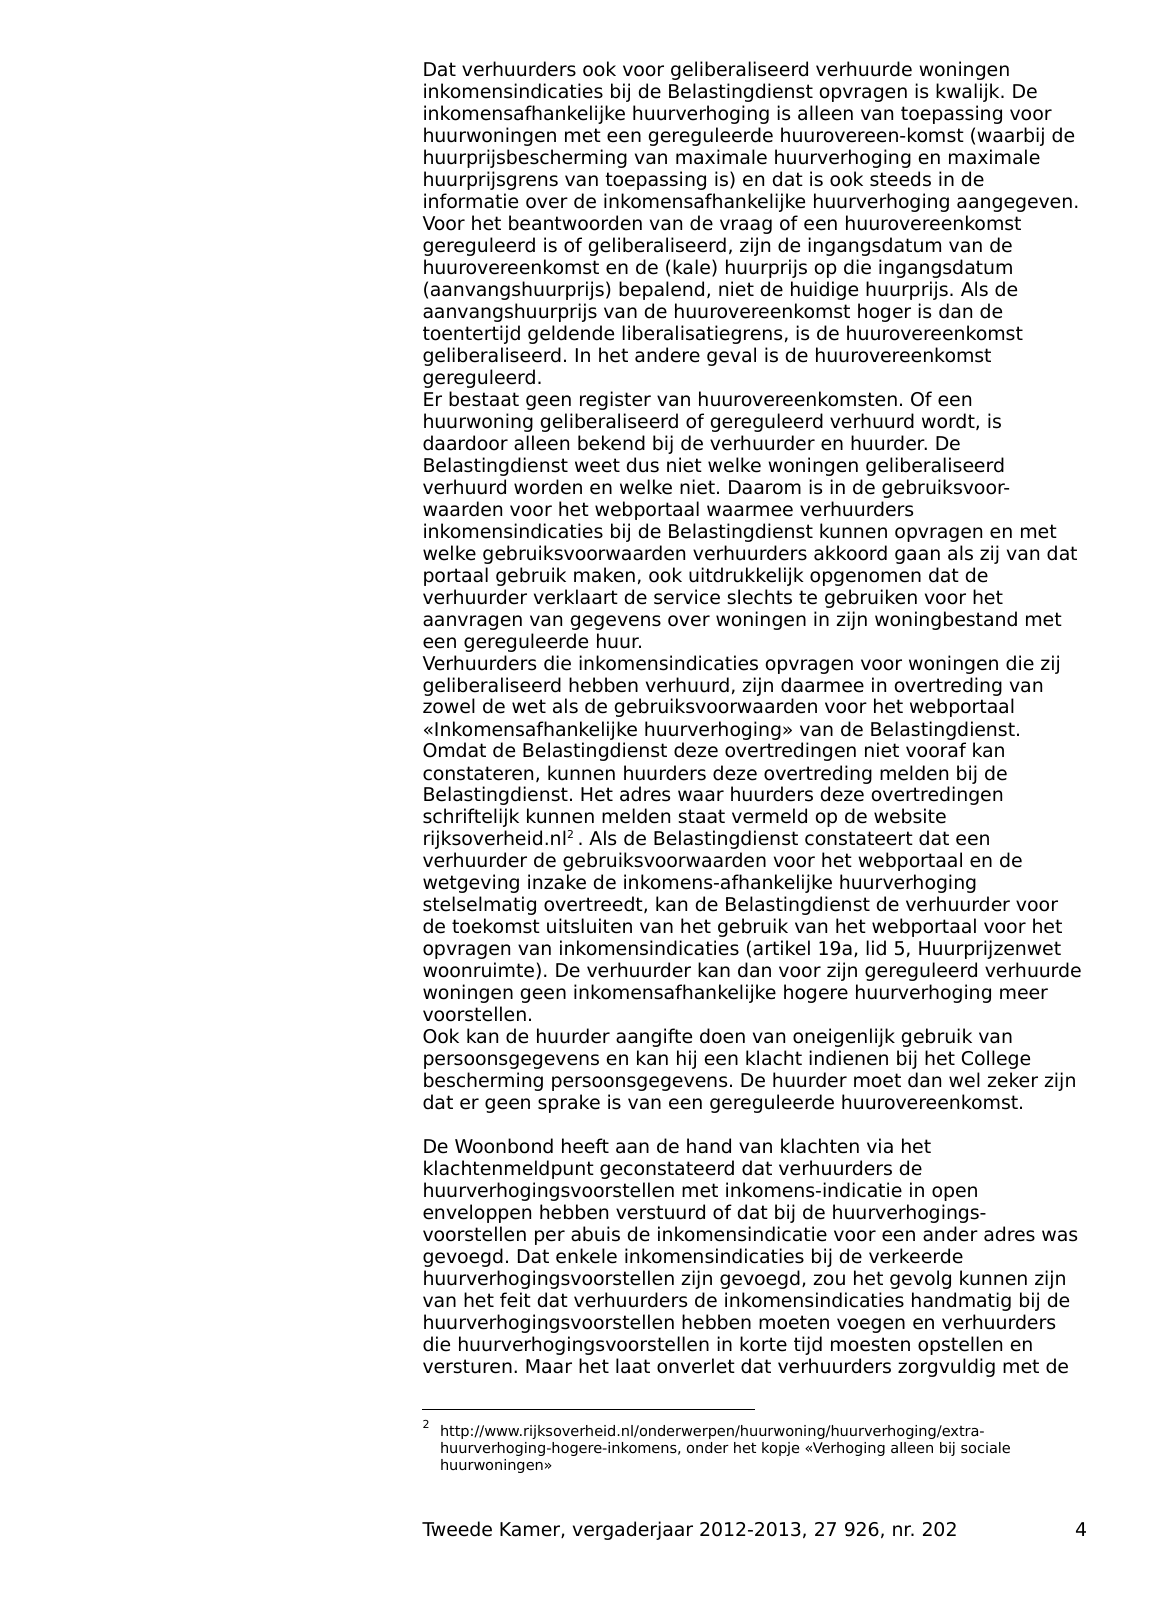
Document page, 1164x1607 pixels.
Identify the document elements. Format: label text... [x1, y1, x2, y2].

text Ook kan de huurder aangifte doen van oneigenlijk gebruik van persoonsgegevens en kan hij een klacht indienen bij het College bescherming persoonsgegevens. De huurder moet dan wel zeker zijn dat er geen sprake is van een gereguleerde huurovereenkomst. [422, 1026, 1087, 1114]
text http://www.rijksoverheid.nl/onderwerpen/huurwoning/huurverhoging/extra-huurverhoging-hogere-inkomens, onder het kopje «Verhoging alleen bij sociale huurwoningen» [422, 1418, 1087, 1474]
text Er bestaat geen register van huurovereenkomsten. Of een huurwoning geliberaliseerd of gereguleerd verhuurd wordt, is daardoor alleen bekend bij de verhuurder en huurder. De Belastingdienst weet dus niet welke woningen geliberaliseerd verhuurd worden en welke niet. Daarom is in de gebruiksvoor-waarden voor het webportaal waarmee verhuurders inkomensindicaties bij de Belastingdienst kunnen opvragen en met welke gebruiksvoorwaarden verhuurders akkoord gaan als zij van dat portaal gebruik maken, ook uitdrukkelijk opgenomen dat de verhuurder verklaart de service slechts te gebruiken voor het aanvragen van gegevens over woningen in zijn woningbestand met een gereguleerde huur. [422, 389, 1087, 652]
text Voor het beantwoorden van de vraag of een huurovereenkomst gereguleerd is of geliberaliseerd, zijn de ingangsdatum van de huurovereenkomst en de (kale) huurprijs op die ingangsdatum (aanvangshuurprijs) bepalend, niet de huidige huurprijs. Als de aanvangshuurprijs van de huurovereenkomst hoger is dan de toentertijd geldende liberalisatiegrens, is de huurovereenkomst geliberaliseerd. In het andere geval is de huurovereenkomst gereguleerd. [422, 213, 1087, 389]
text Dat verhuurders ook voor geliberaliseerd verhuurde woningen inkomensindicaties bij de Belastingdienst opvragen is kwalijk. De inkomensafhankelijke huurverhoging is alleen van toepassing voor huurwoningen met een gereguleerde huurovereen-komst (waarbij de huurprijsbescherming van maximale huurverhoging en maximale huurprijsgrens van toepassing is) en dat is ook steeds in de informatie over de inkomensafhankelijke huurverhoging aangegeven. [422, 59, 1087, 213]
text De Woonbond heeft aan de hand van klachten via het klachtenmeldpunt geconstateerd dat verhuurders de huurverhogingsvoorstellen met inkomens-indicatie in open enveloppen hebben verstuurd of dat bij de huurverhogings-voorstellen per abuis de inkomensindicatie voor een ander adres was gevoegd. Dat enkele inkomensindicaties bij de verkeerde huurverhogingsvoorstellen zijn gevoegd, zou het gevolg kunnen zijn van het feit dat verhuurders de inkomensindicaties handmatig bij de huurverhogingsvoorstellen hebben moeten voegen en verhuurders die huurverhogingsvoorstellen in korte tijd moesten opstellen en versturen. Maar het laat onverlet dat verhuurders zorgvuldig met de [422, 1136, 1087, 1378]
text Omdat de Belastingdienst deze overtredingen niet vooraf kan constateren, kunnen huurders deze overtreding melden bij de Belastingdienst. Het adres waar huurders deze overtredingen schriftelijk kunnen melden staat vermeld op de website rijksoverheid.nl. Als de Belastingdienst constateert dat een verhuurder de gebruiksvoorwaarden voor het webportaal en de wetgeving inzake de inkomens-afhankelijke huurverhoging stelselmatig overtreedt, kan de Belastingdienst de verhuurder voor de toekomst uitsluiten van het gebruik van het webportaal voor het opvragen van inkomensindicaties (artikel 19a, lid 5, Huurprijzenwet woonruimte). De verhuurder kan dan voor zijn gereguleerd verhuurde woningen geen inkomensafhankelijke hogere huurverhoging meer voorstellen. [422, 740, 1087, 1026]
text Verhuurders die inkomensindicaties opvragen voor woningen die zij geliberaliseerd hebben verhuurd, zijn daarmee in overtreding van zowel de wet als de gebruiksvoorwaarden voor het webportaal «Inkomensafhankelijke huurverhoging» van de Belastingdienst. [422, 652, 1087, 740]
